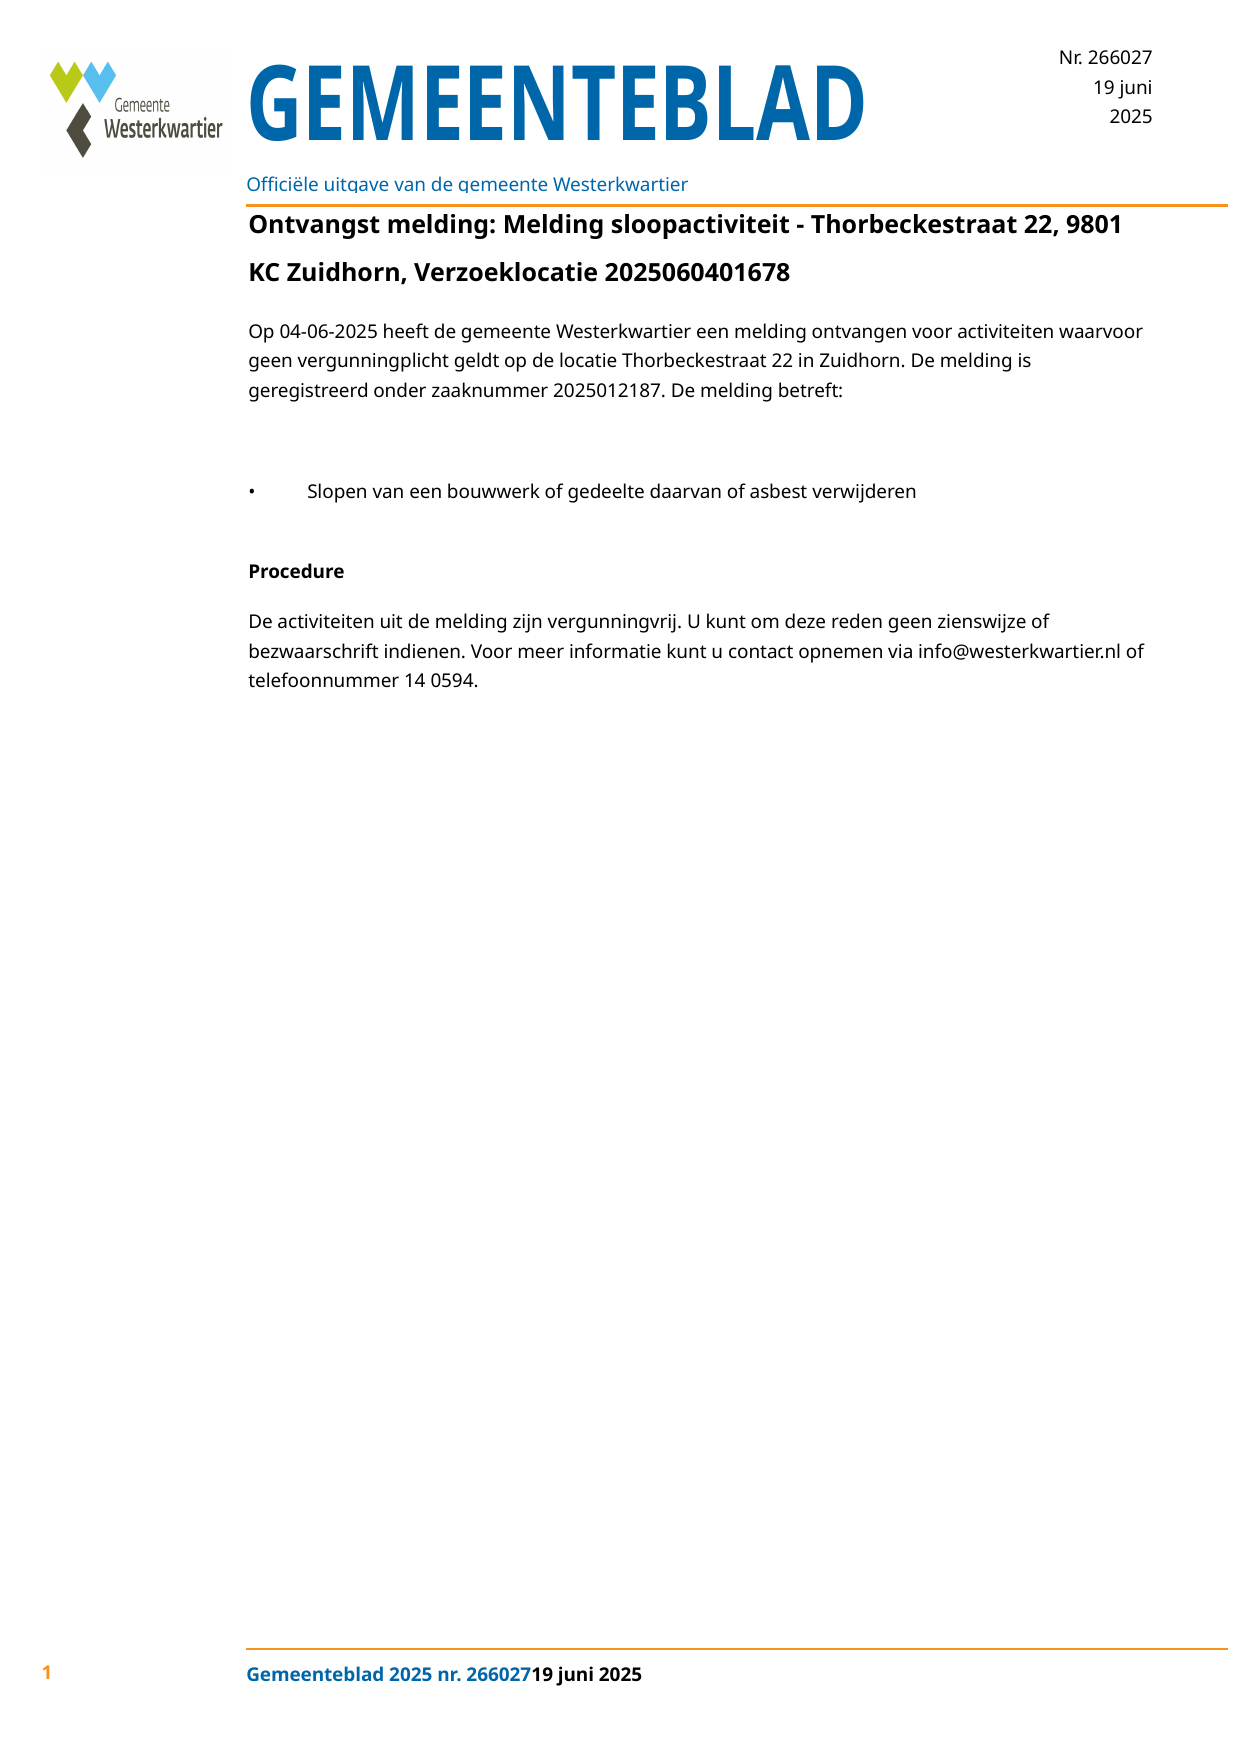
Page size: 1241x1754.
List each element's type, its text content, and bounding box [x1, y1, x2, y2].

text Ontvangst melding: Melding sloopactiviteit - Thorbeckestraat 22, 9801 KC Zuidhorn, Verzoeklocatie 2025060401678 [248, 207, 1152, 288]
list Slopen van een bouwwerk of gedeelte daarvan of asbest verwijderen [248, 478, 1152, 504]
text De activiteiten uit de melding zijn vergunningvrij. U kunt om deze reden geen zienswijze of bezwaarschrift indienen. Voor meer informatie kunt u contact opnemen via info@westerkwartier.nl of telefoonnummer 14 0594. [248, 608, 1152, 693]
text Procedure [248, 558, 1152, 584]
text Op 04-06-2025 heeft de gemeente Westerkwartier een melding ontvangen voor activiteiten waarvoor geen vergunningplicht geldt op de locatie Thorbeckestraat 22 in Zuidhorn. De melding is geregistreerd onder zaaknummer 2025012187. De melding betreft: [248, 318, 1152, 403]
picture [41, 47, 231, 172]
